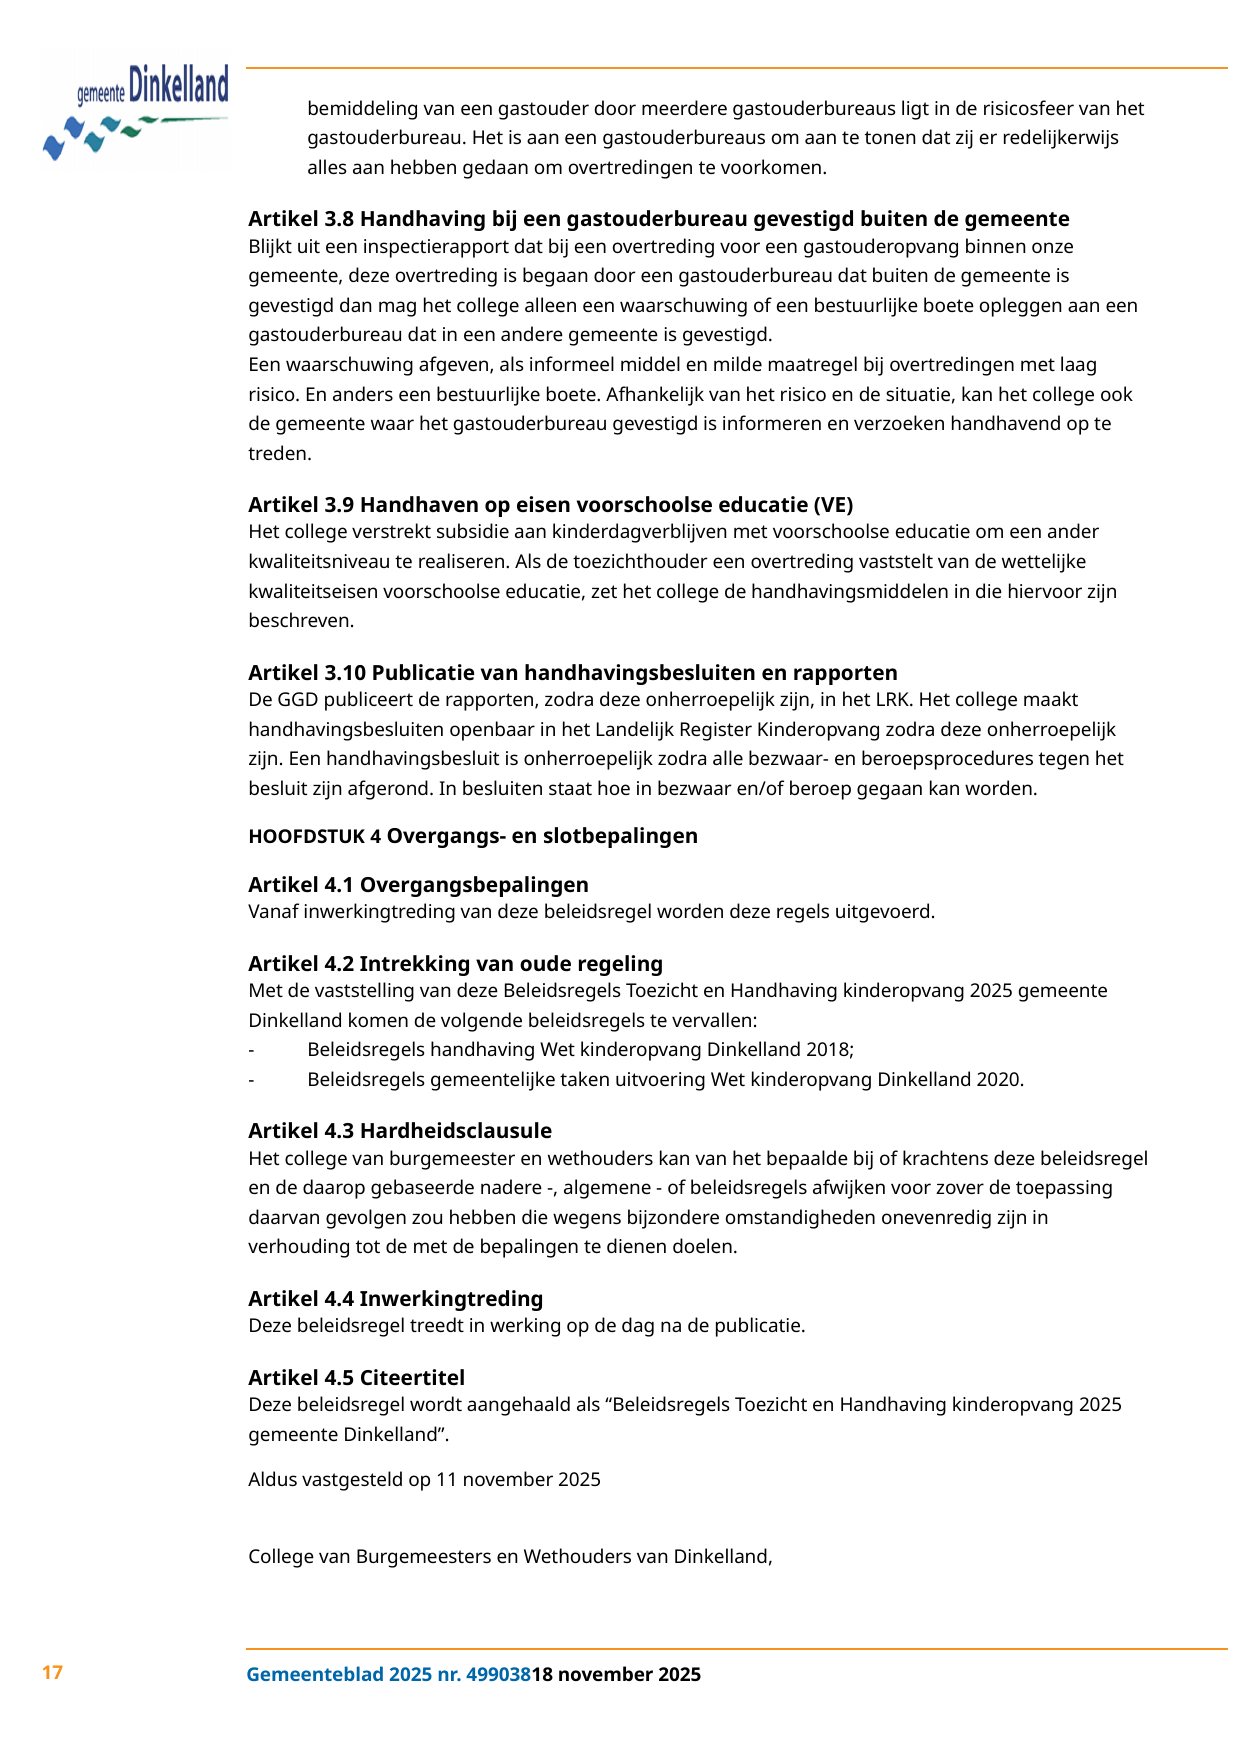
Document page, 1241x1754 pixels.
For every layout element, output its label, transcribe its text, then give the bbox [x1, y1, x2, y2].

text Artikel 4.2 Intrekking van oude regeling [248, 949, 1152, 977]
text Artikel 3.10 Publicatie van handhavingsbesluiten en rapporten [248, 658, 1152, 686]
text Deze beleidsregel wordt aangehaald als “Beleidsregels Toezicht en Handhaving kinderopvang 2025 gemeente Dinkelland”. [248, 1391, 1152, 1447]
text Artikel 4.1 Overgangsbepalingen [248, 870, 1152, 898]
picture [41, 47, 231, 172]
text Aldus vastgesteld op 11 november 2025 [248, 1467, 1152, 1492]
text Artikel 4.3 Hardheidsclausule [248, 1116, 1152, 1145]
text College van Burgemeesters en Wethouders van Dinkelland, [248, 1544, 1152, 1569]
text Artikel 3.8 Handhaving bij een gastouderbureau gevestigd buiten de gemeente [248, 204, 1152, 233]
text HOOFDSTUK 4 Overgangs- en slotbepalingen [248, 821, 1152, 849]
list Beleidsregels handhaving Wet kinderopvang Dinkelland 2018; [248, 1036, 1152, 1062]
text De GGD publiceert de rapporten, zodra deze onherroepelijk zijn, in het LRK. Het college maakt handhavingsbesluiten openbaar in het Landelijk Register Kinderopvang zodra deze onherroepelijk zijn. Een handhavingsbesluit is onherroepelijk zodra alle bezwaar- en beroepsprocedures tegen het besluit zijn afgerond. In besluiten staat hoe in bezwaar en/of beroep gegaan kan worden. [248, 686, 1152, 801]
list bemiddeling van een gastouder door meerdere gastouderbureaus ligt in de risicosfeer van het gastouderbureau. Het is aan een gastouderbureaus om aan te tonen dat zij er redelijkerwijs alles aan hebben gedaan om overtredingen te voorkomen. [248, 95, 1152, 180]
text Artikel 4.5 Citeertitel [248, 1363, 1152, 1391]
text Vanaf inwerkingtreding van deze beleidsregel worden deze regels uitgevoerd. [248, 898, 1152, 924]
list Beleidsregels gemeentelijke taken uitvoering Wet kinderopvang Dinkelland 2020. [248, 1066, 1152, 1092]
text Met de vaststelling van deze Beleidsregels Toezicht en Handhaving kinderopvang 2025 gemeente Dinkelland komen de volgende beleidsregels te vervallen: [248, 977, 1152, 1033]
text Blijkt uit een inspectierapport dat bij een overtreding voor een gastouderopvang binnen onze gemeente, deze overtreding is begaan door een gastouderbureau dat buiten de gemeente is gevestigd dan mag het college alleen een waarschuwing of een bestuurlijke boete opleggen aan een gastouderbureau dat in een andere gemeente is gevestigd. [248, 233, 1152, 347]
text Artikel 4.4 Inwerkingtreding [248, 1284, 1152, 1312]
text Artikel 3.9 Handhaven op eisen voorschoolse educatie (VE) [248, 490, 1152, 519]
text Het college van burgemeester en wethouders kan van het bepaalde bij of krachtens deze beleidsregel en de daarop gebaseerde nadere -, algemene - of beleidsregels afwijken voor zover de toepassing daarvan gevolgen zou hebben die wegens bijzondere omstandigheden onevenredig zijn in verhouding tot de met de bepalingen te dienen doelen. [248, 1145, 1152, 1259]
text Deze beleidsregel treedt in werking op de dag na de publicatie. [248, 1312, 1152, 1338]
text Een waarschuwing afgeven, als informeel middel en milde maatregel bij overtredingen met laag risico. En anders een bestuurlijke boete. Afhankelijk van het risico en de situatie, kan het college ook de gemeente waar het gastouderbureau gevestigd is informeren en verzoeken handhavend op te treden. [248, 351, 1152, 466]
text Het college verstrekt subsidie aan kinderdagverblijven met voorschoolse educatie om een ander kwaliteitsniveau te realiseren. Als de toezichthouder een overtreding vaststelt van de wettelijke kwaliteitseisen voorschoolse educatie, zet het college de handhavingsmiddelen in die hiervoor zijn beschreven. [248, 519, 1152, 633]
